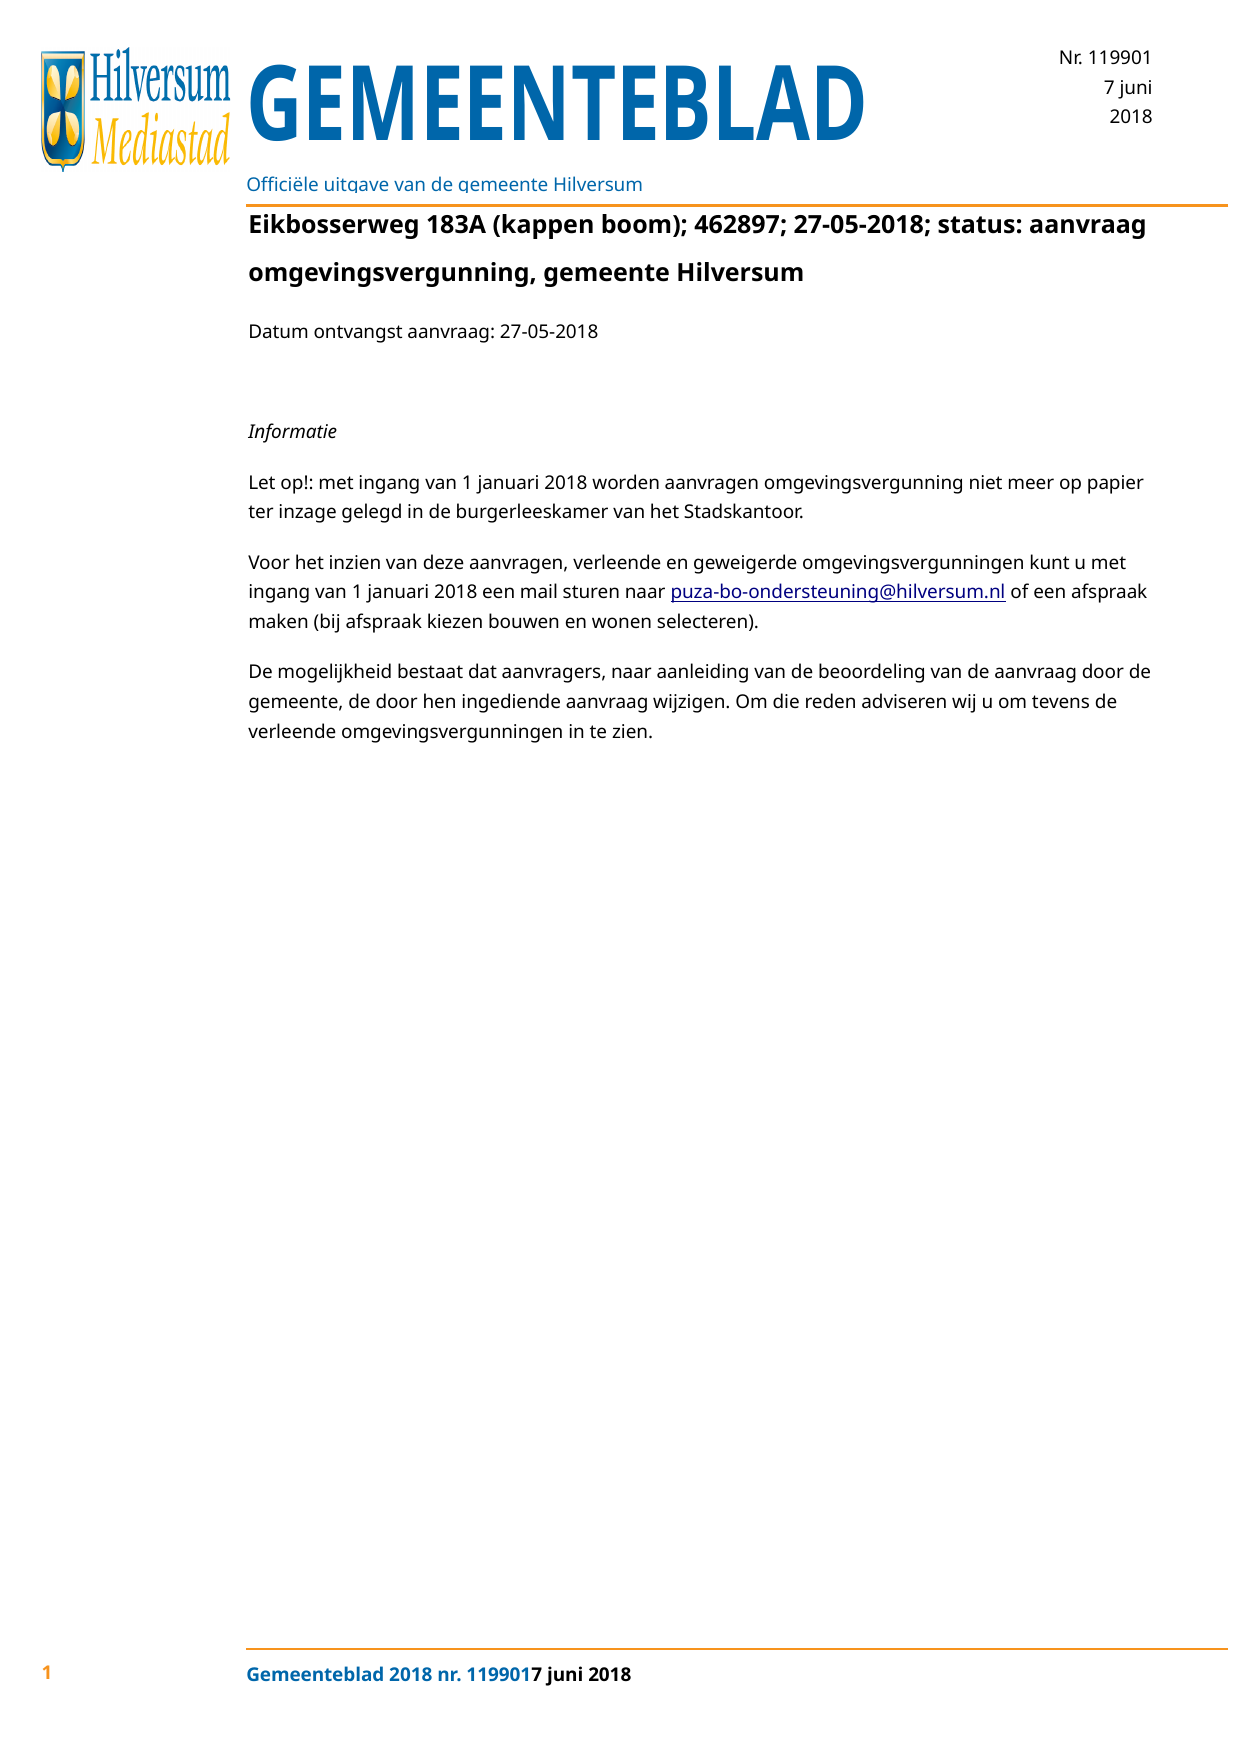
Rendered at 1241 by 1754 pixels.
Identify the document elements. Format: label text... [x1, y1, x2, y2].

text Informatie [248, 419, 1152, 444]
text De mogelijkheid bestaat dat aanvragers, naar aanleiding van de beoordeling van de aanvraag door de gemeente, de door hen ingediende aanvraag wijzigen. Om die reden adviseren wij u om tevens de verleende omgevingsvergunningen in te zien. [248, 659, 1152, 744]
picture [41, 47, 231, 172]
text Datum ontvangst aanvraag: 27-05-2018 [248, 318, 1152, 344]
text Eikbosserweg 183A (kappen boom); 462897; 27-05-2018; status: aanvraag omgevingsvergunning, gemeente Hilversum [248, 207, 1152, 288]
text Voor het inzien van deze aanvragen, verleende en geweigerde omgevingsvergunningen kunt u met ingang van 1 januari 2018 een mail sturen naar puza-bo-ondersteuning@hilversum.nl of een afspraak maken (bij afspraak kiezen bouwen en wonen selecteren). [248, 549, 1152, 634]
text Let op!: met ingang van 1 januari 2018 worden aanvragen omgevingsvergunning niet meer op papier ter inzage gelegd in de burgerleeskamer van het Stadskantoor. [248, 469, 1152, 524]
